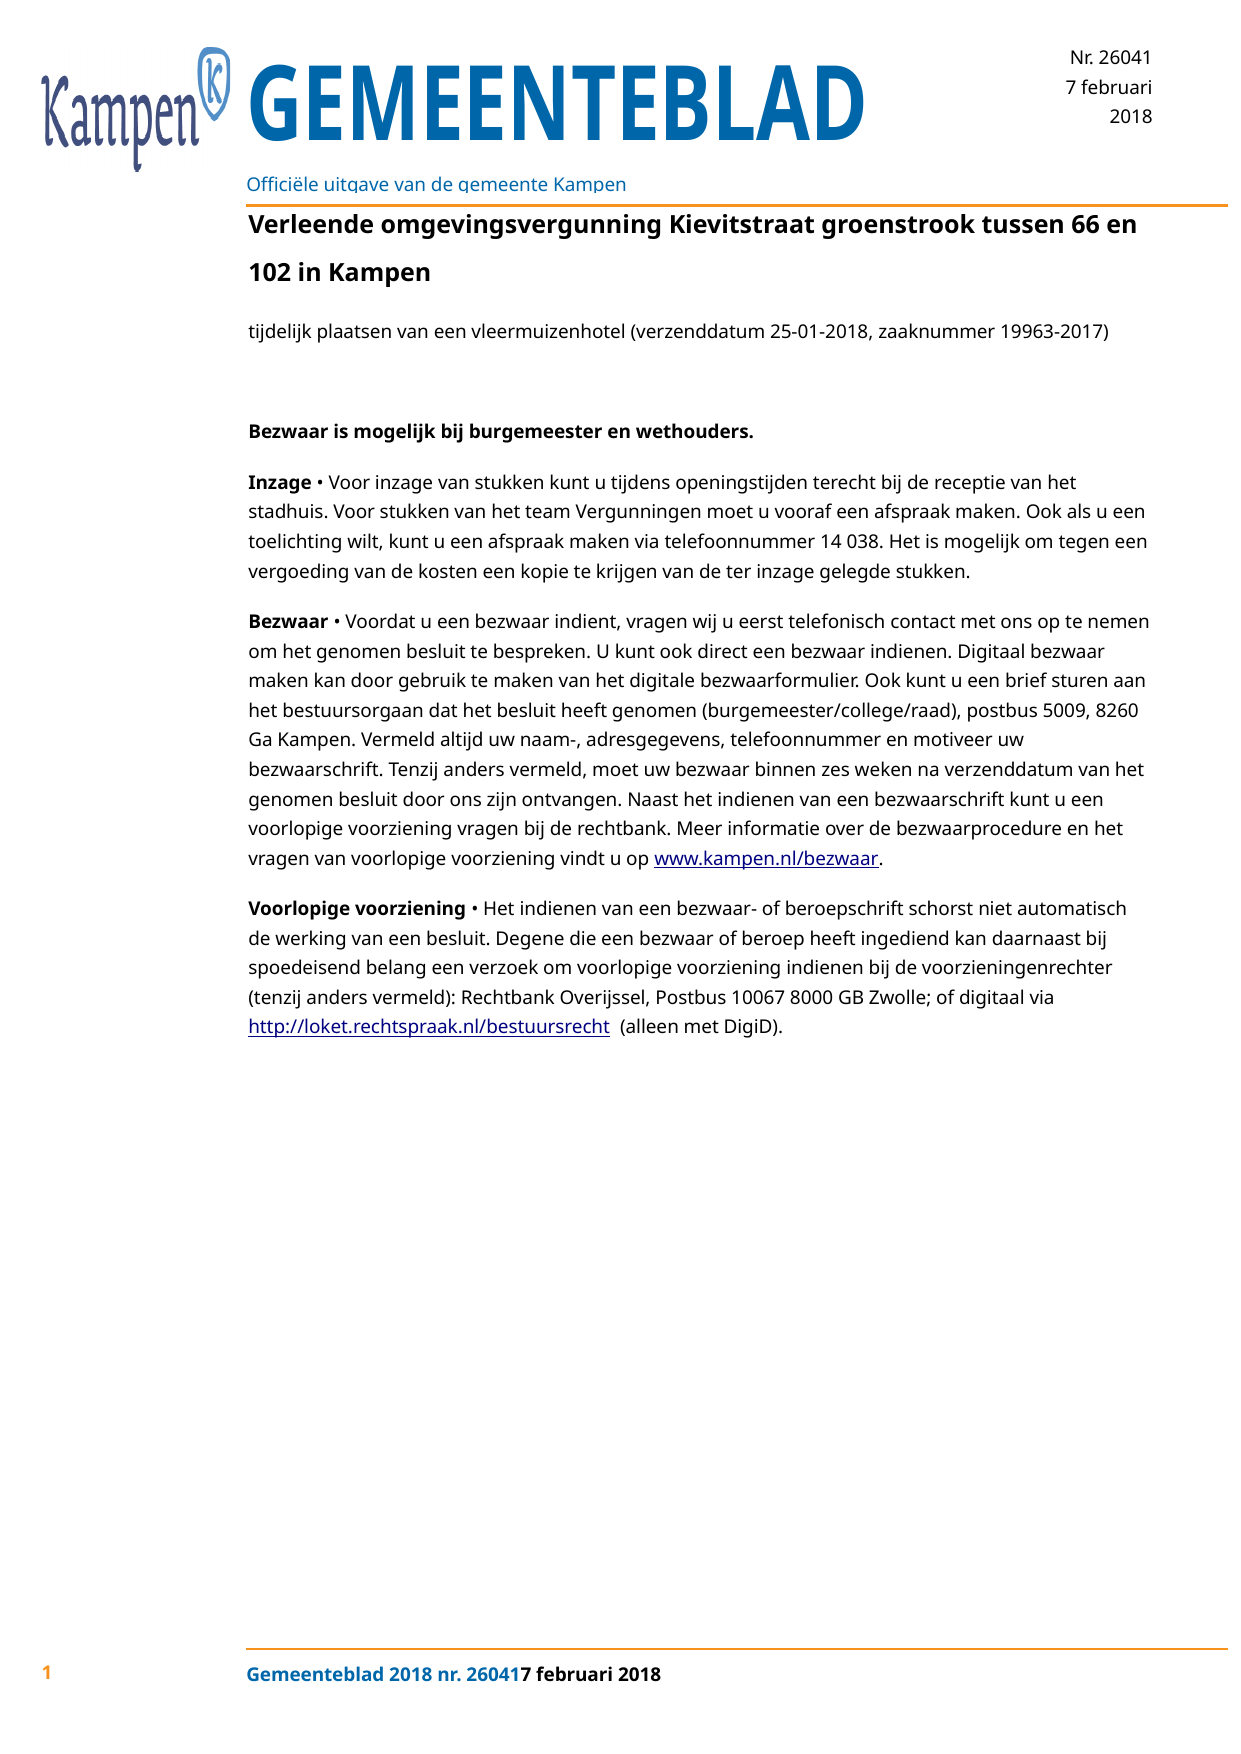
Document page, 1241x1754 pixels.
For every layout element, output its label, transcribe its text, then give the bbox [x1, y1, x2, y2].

text Voorlopige voorziening • Het indienen van een bezwaar- of beroepschrift schorst niet automatisch de werking van een besluit. Degene die een bezwaar of beroep heeft ingediend kan daarnaast bij spoedeisend belang een verzoek om voorlopige voorziening indienen bij de voorzieningenrechter (tenzij anders vermeld): Rechtbank Overijssel, Postbus 10067 8000 GB Zwolle; of digitaal via http://loket.rechtspraak.nl/bestuursrecht (alleen met DigiD). [248, 895, 1152, 1039]
picture [41, 47, 231, 172]
text Inzage • Voor inzage van stukken kunt u tijdens openingstijden terecht bij de receptie van het stadhuis. Voor stukken van het team Vergunningen moet u vooraf een afspraak maken. Ook als u een toelichting wilt, kunt u een afspraak maken via telefoonnummer 14 038. Het is mogelijk om tegen een vergoeding van de kosten een kopie te krijgen van de ter inzage gelegde stukken. [248, 469, 1152, 584]
text Bezwaar is mogelijk bij burgemeester en wethouders. [248, 419, 1152, 444]
text tijdelijk plaatsen van een vleermuizenhotel (verzenddatum 25-01-2018, zaaknummer 19963-2017) [248, 318, 1152, 344]
text Bezwaar • Voordat u een bezwaar indient, vragen wij u eerst telefonisch contact met ons op te nemen om het genomen besluit te bespreken. U kunt ook direct een bezwaar indienen. Digitaal bezwaar maken kan door gebruik te maken van het digitale bezwaarformulier. Ook kunt u een brief sturen aan het bestuursorgaan dat het besluit heeft genomen (burgemeester/college/raad), postbus 5009, 8260 Ga Kampen. Vermeld altijd uw naam-, adresgegevens, telefoonnummer en motiveer uw bezwaarschrift. Tenzij anders vermeld, moet uw bezwaar binnen zes weken na verzenddatum van het genomen besluit door ons zijn ontvangen. Naast het indienen van een bezwaarschrift kunt u een voorlopige voorziening vragen bij de rechtbank. Meer informatie over de bezwaarprocedure en het vragen van voorlopige voorziening vindt u op www.kampen.nl/bezwaar. [248, 608, 1152, 871]
text Verleende omgevingsvergunning Kievitstraat groenstrook tussen 66 en 102 in Kampen [248, 207, 1152, 288]
